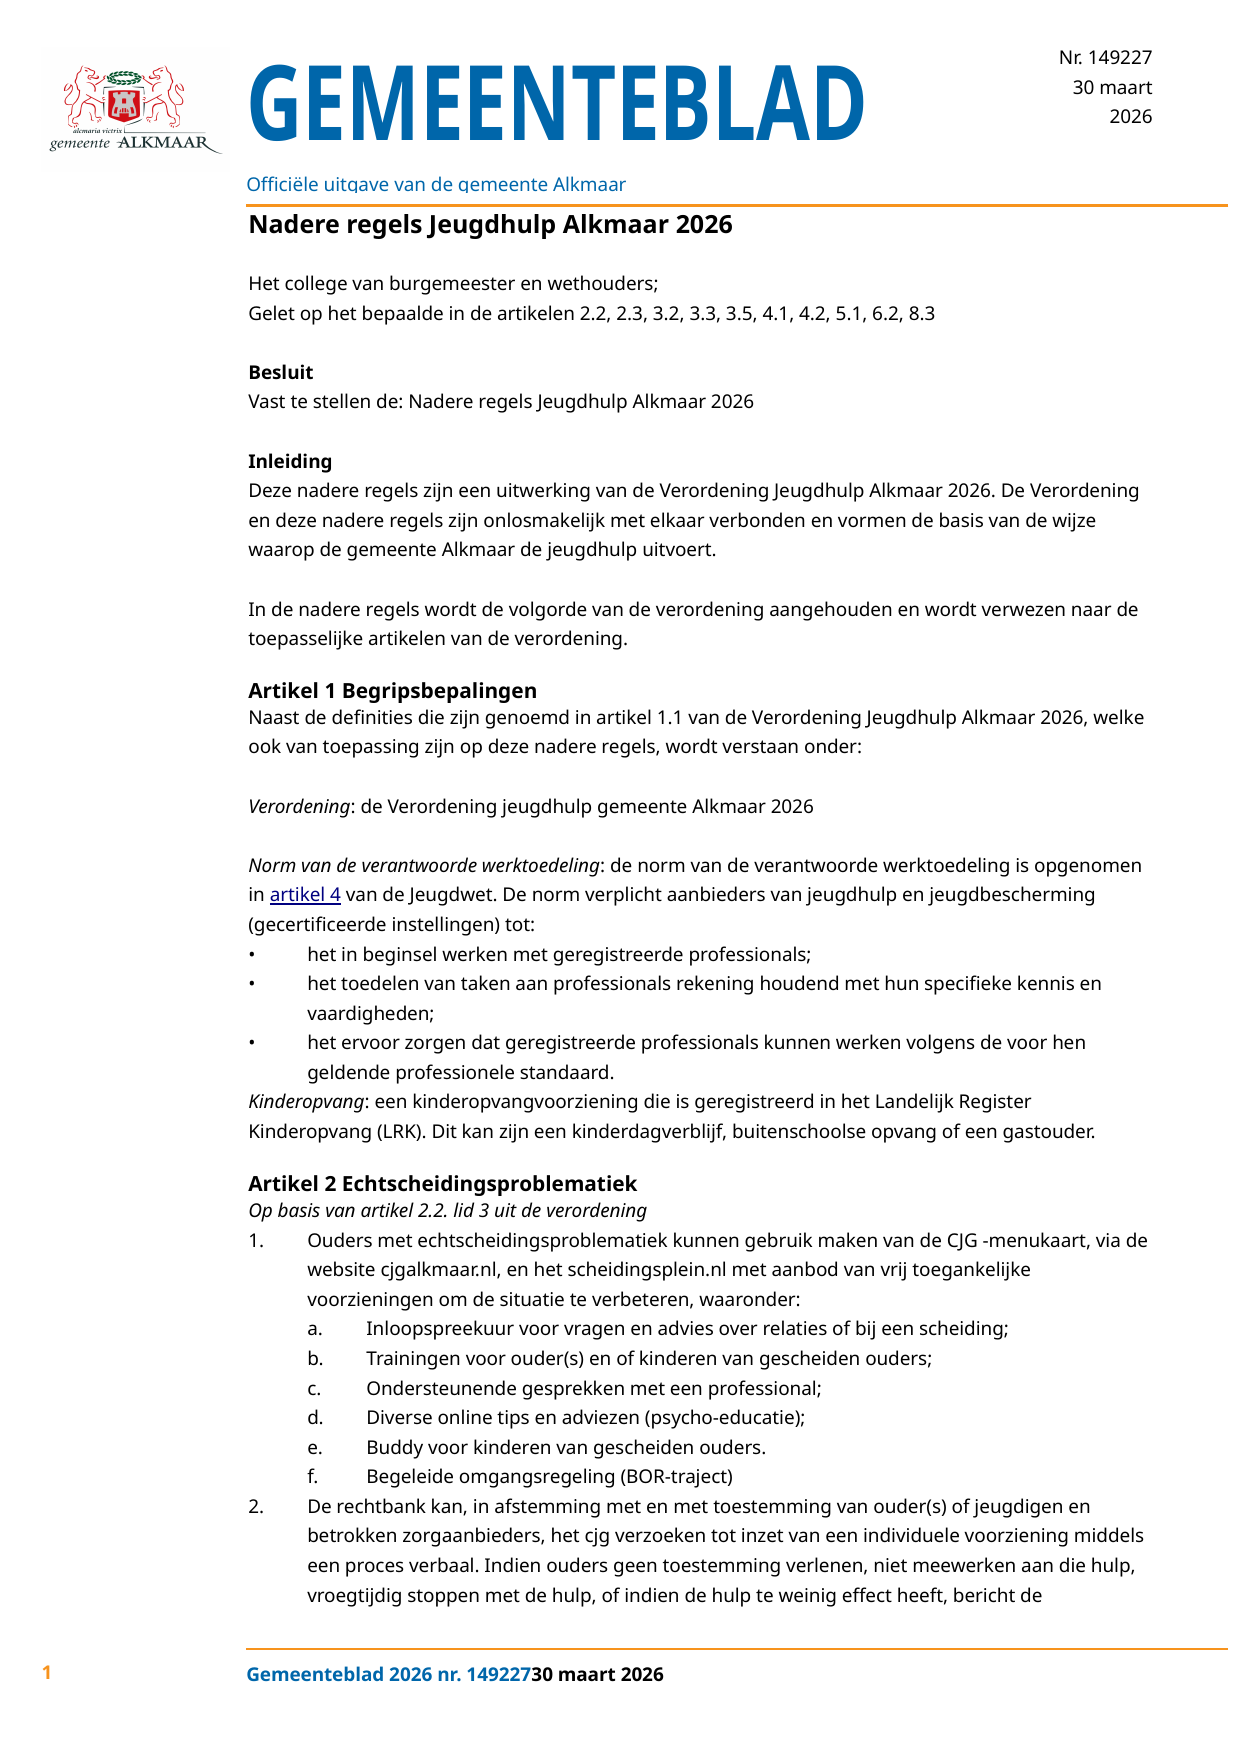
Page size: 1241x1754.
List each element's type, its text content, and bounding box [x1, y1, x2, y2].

list het toedelen van taken aan professionals rekening houdend met hun specifieke kennis en vaardigheden; [248, 970, 1152, 1026]
text Verordening: de Verordening jeugdhulp gemeente Alkmaar 2026 [248, 793, 1152, 819]
list het ervoor zorgen dat geregistreerde professionals kunnen werken volgens de voor hen geldende professionele standaard. [248, 1029, 1152, 1085]
text Het college van burgemeester en wethouders; [248, 270, 1152, 296]
list De rechtbank kan, in afstemming met en met toestemming van ouder(s) of jeugdigen en betrokken zorgaanbieders, het cjg verzoeken tot inzet van een individuele voorziening middels een proces verbaal. Indien ouders geen toestemming verlenen, niet meewerken aan die hulp, vroegtijdig stoppen met de hulp, of indien de hulp te weinig effect heeft, bericht de [248, 1493, 1152, 1607]
list het in beginsel werken met geregistreerde professionals; [248, 941, 1152, 967]
list Trainingen voor ouder(s) en of kinderen van gescheiden ouders; [307, 1345, 1152, 1371]
list Inloopspreekuur voor vragen en advies over relaties of bij een scheiding; [307, 1316, 1152, 1341]
list Begeleide omgangsregeling (BOR-traject) [307, 1463, 1152, 1489]
text Naast de definities die zijn genoemd in artikel 1.1 van de Verordening Jeugdhulp Alkmaar 2026, welke ook van toepassing zijn op deze nadere regels, wordt verstaan onder: [248, 704, 1152, 759]
picture [41, 47, 231, 172]
text Artikel 2 Echtscheidingsproblematiek [248, 1169, 1152, 1197]
text Op basis van artikel 2.2. lid 3 uit de verordening [248, 1197, 1152, 1223]
list Diverse online tips en adviezen (psycho-educatie); [307, 1404, 1152, 1430]
list Ondersteunende gesprekken met een professional; [307, 1375, 1152, 1400]
text Nadere regels Jeugdhulp Alkmaar 2026 [248, 207, 1152, 241]
text Vast te stellen de: Nadere regels Jeugdhulp Alkmaar 2026 [248, 389, 1152, 414]
text Besluit [248, 359, 1152, 385]
text In de nadere regels wordt de volgorde van de verordening aangehouden en wordt verwezen naar de toepasselijke artikelen van de verordening. [248, 596, 1152, 651]
text Kinderopvang: een kinderopvangvoorziening die is geregistreerd in het Landelijk Register Kinderopvang (LRK). Dit kan zijn een kinderdagverblijf, buitenschoolse opvang of een gastouder. [248, 1089, 1152, 1144]
text Artikel 1 Begripsbepalingen [248, 676, 1152, 704]
list Ouders met echtscheidingsproblematiek kunnen gebruik maken van de CJG -menukaart, via de website cjgalkmaar.nl, en het scheidingsplein.nl met aanbod van vrij toegankelijke voorzieningen om de situatie te verbeteren, waaronder: [248, 1227, 1152, 1312]
text Inleiding [248, 448, 1152, 473]
text Deze nadere regels zijn een uitwerking van de Verordening Jeugdhulp Alkmaar 2026. De Verordening en deze nadere regels zijn onlosmakelijk met elkaar verbonden en vormen de basis van de wijze waarop de gemeente Alkmaar de jeugdhulp uitvoert. [248, 477, 1152, 562]
list Buddy voor kinderen van gescheiden ouders. [307, 1434, 1152, 1459]
text Norm van de verantwoorde werktoedeling: de norm van de verantwoorde werktoedeling is opgenomen in artikel 4 van de Jeugdwet. De norm verplicht aanbieders van jeugdhulp en jeugdbescherming (gecertificeerde instellingen) tot: [248, 852, 1152, 937]
text Gelet op het bepaalde in de artikelen 2.2, 2.3, 3.2, 3.3, 3.5, 4.1, 4.2, 5.1, 6.2, 8.3 [248, 300, 1152, 326]
